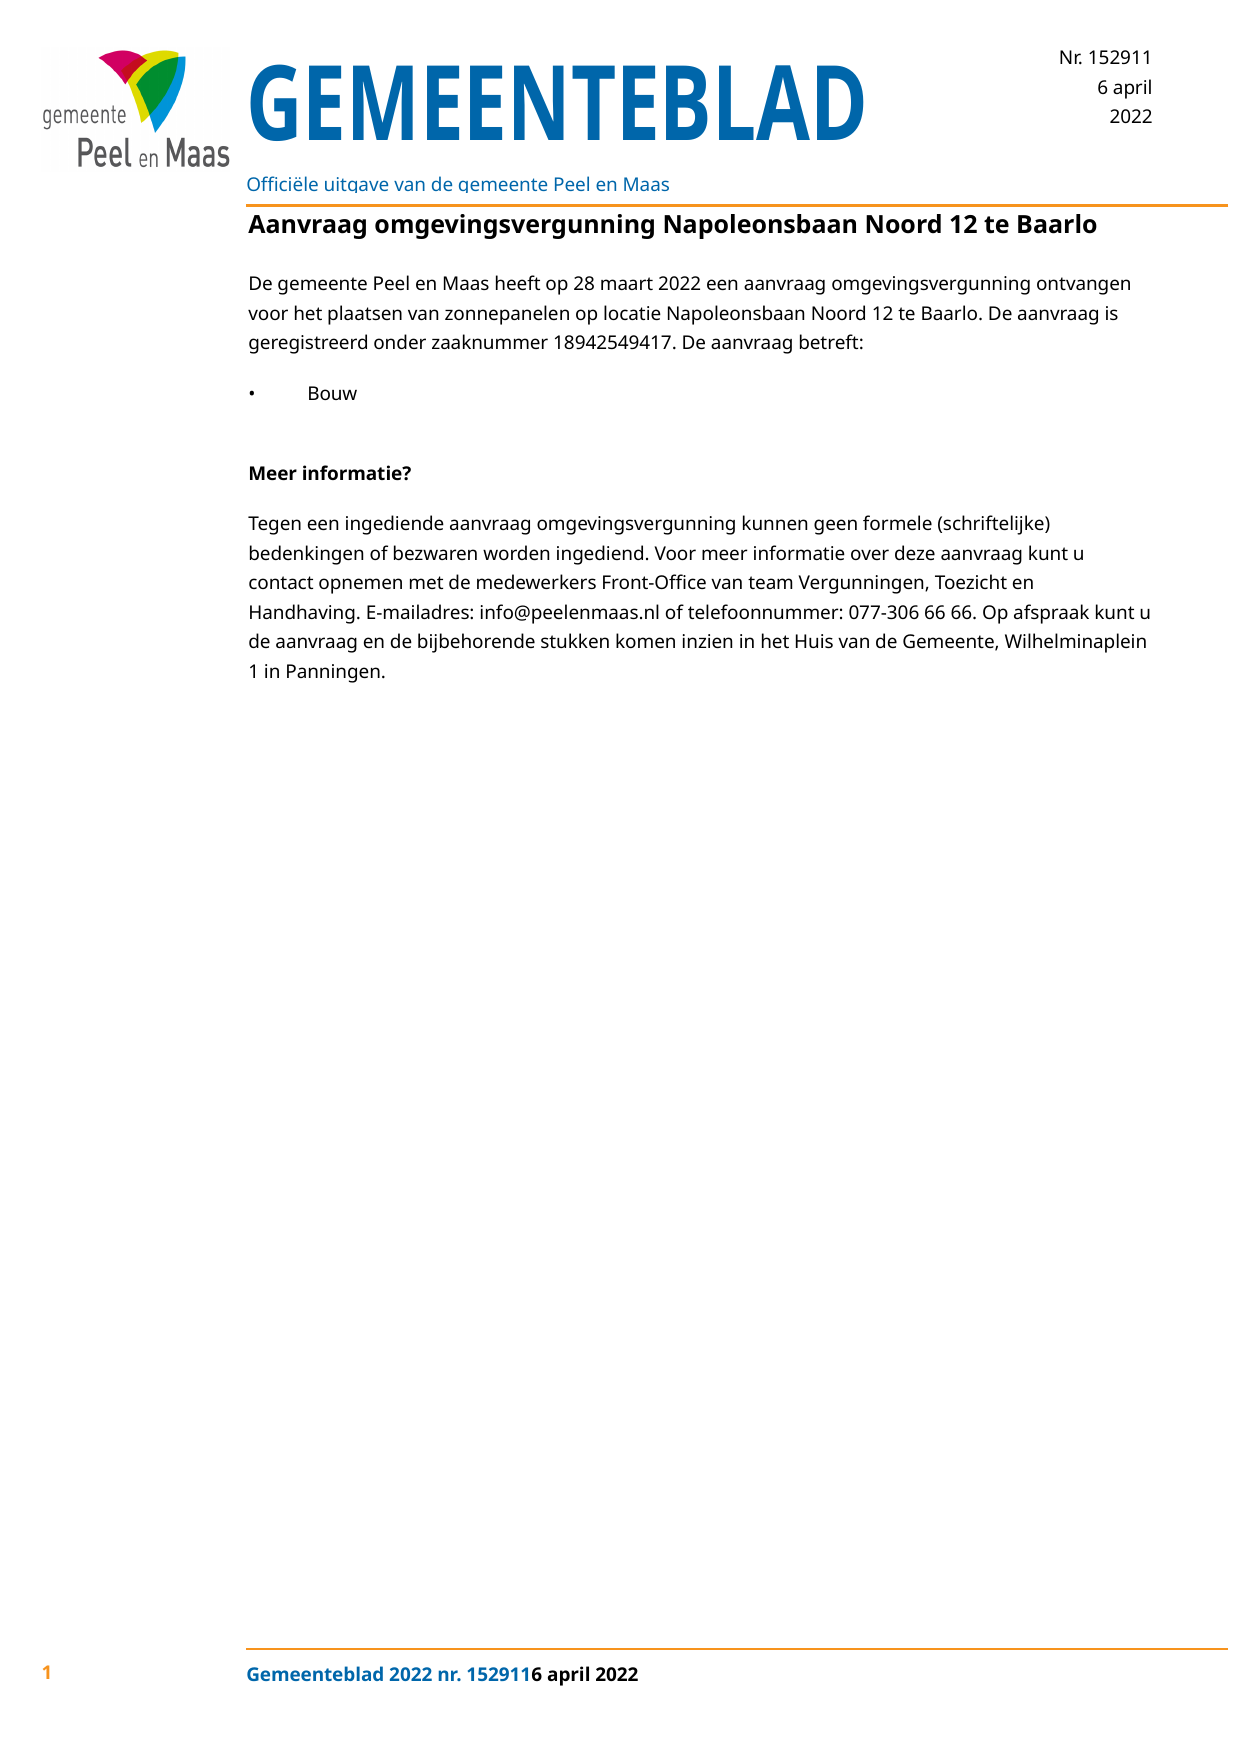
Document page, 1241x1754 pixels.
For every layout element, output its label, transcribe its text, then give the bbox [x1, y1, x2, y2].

list Bouw [248, 380, 1152, 406]
text Meer informatie? [248, 460, 1152, 486]
text Tegen een ingediende aanvraag omgevingsvergunning kunnen geen formele (schriftelijke) bedenkingen of bezwaren worden ingediend. Voor meer informatie over deze aanvraag kunt u contact opnemen met de medewerkers Front-Office van team Vergunningen, Toezicht en Handhaving. E-mailadres: info@peelenmaas.nl of telefoonnummer: 077-306 66 66. Op afspraak kunt u de aanvraag en de bijbehorende stukken komen inzien in het Huis van de Gemeente, Wilhelminaplein 1 in Panningen. [248, 510, 1152, 684]
text Aanvraag omgevingsvergunning Napoleonsbaan Noord 12 te Baarlo [248, 207, 1152, 241]
picture [41, 47, 231, 172]
text De gemeente Peel en Maas heeft op 28 maart 2022 een aanvraag omgevingsvergunning ontvangen voor het plaatsen van zonnepanelen op locatie Napoleonsbaan Noord 12 te Baarlo. De aanvraag is geregistreerd onder zaaknummer 18942549417. De aanvraag betreft: [248, 270, 1152, 355]
